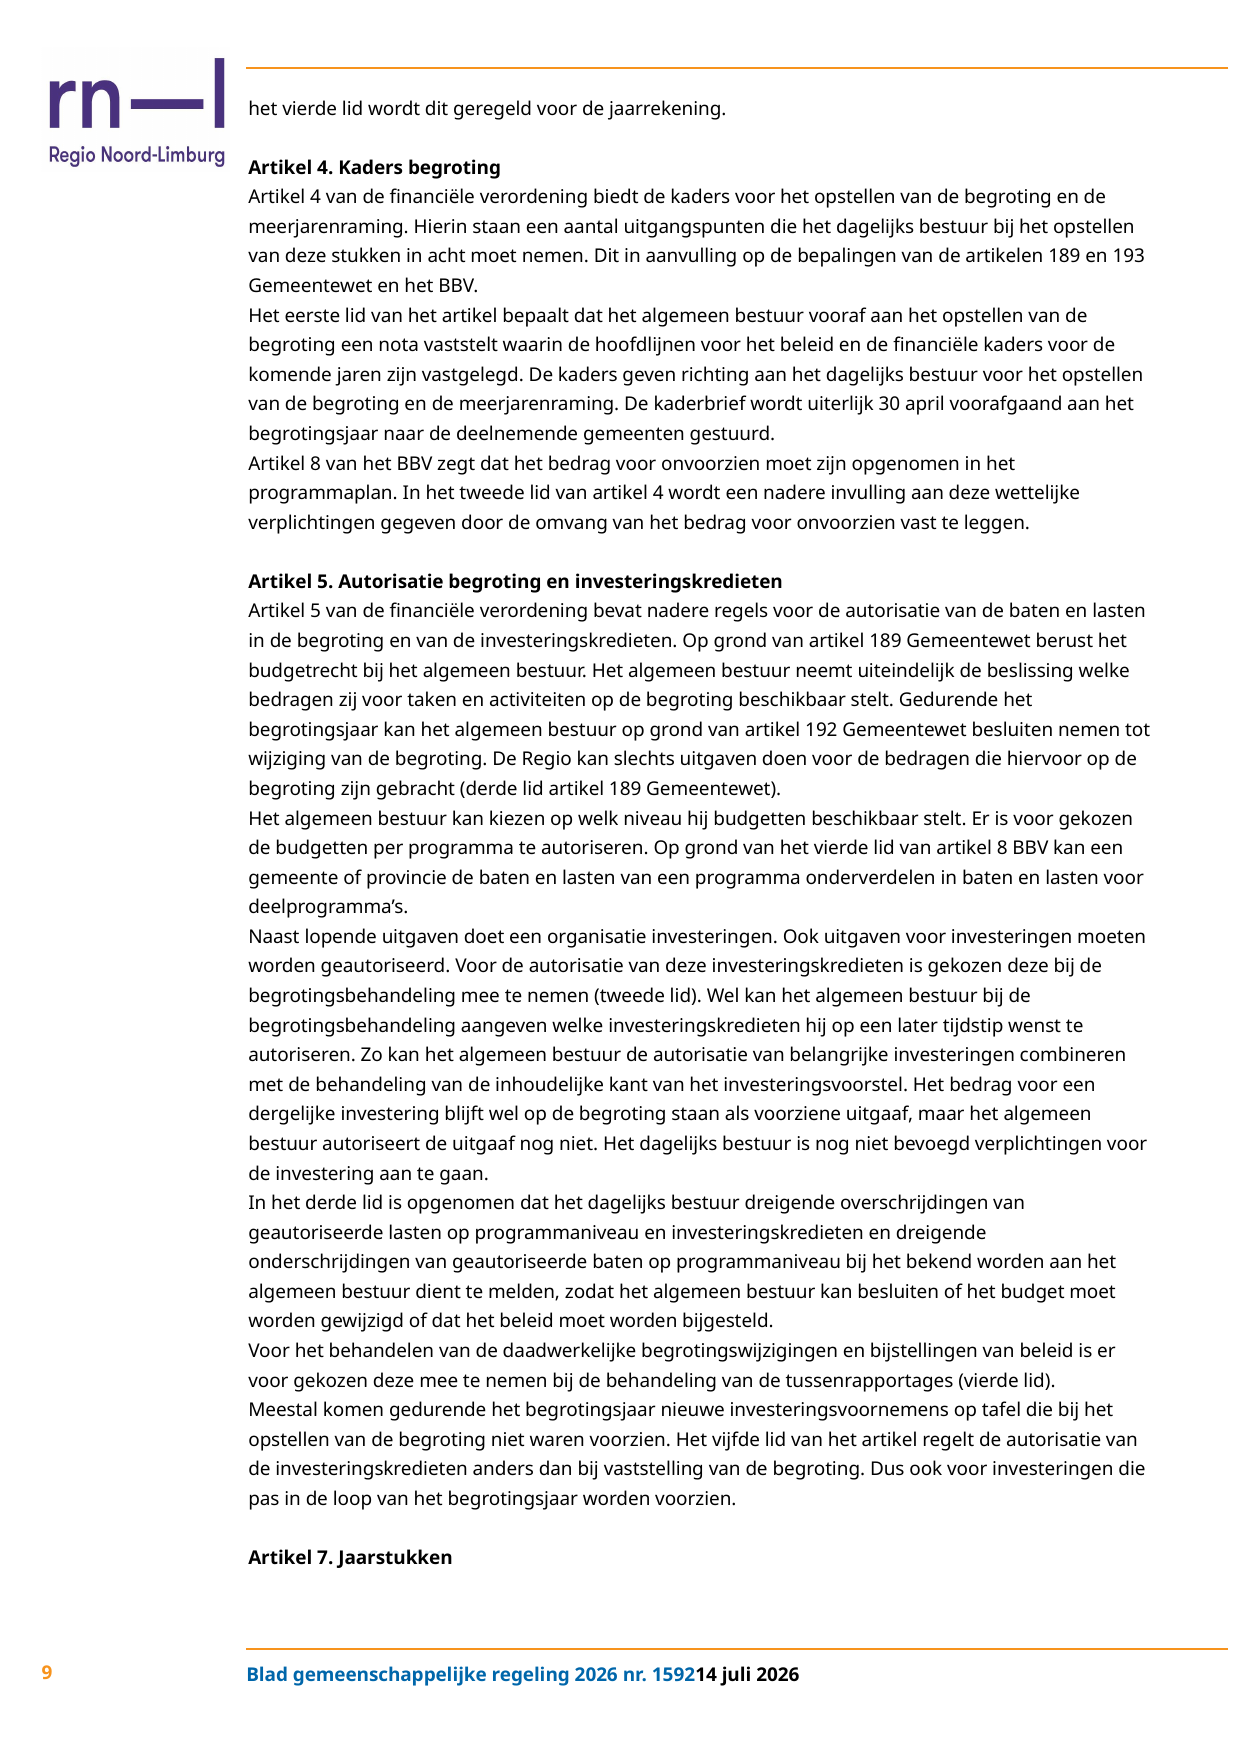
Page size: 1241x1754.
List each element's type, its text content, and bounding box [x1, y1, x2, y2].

text Artikel 7. Jaarstukken [248, 1544, 1152, 1570]
text Het eerste lid van het artikel bepaalt dat het algemeen bestuur vooraf aan het opstellen van de begroting een nota vaststelt waarin de hoofdlijnen voor het beleid en de financiële kaders voor de komende jaren zijn vastgelegd. De kaders geven richting aan het dagelijks bestuur voor het opstellen van de begroting en de meerjarenraming. De kaderbrief wordt uiterlijk 30 april voorafgaand aan het begrotingsjaar naar de deelnemende gemeenten gestuurd. [248, 302, 1152, 446]
text Naast lopende uitgaven doet een organisatie investeringen. Ook uitgaven voor investeringen moeten worden geautoriseerd. Voor de autorisatie van deze investeringskredieten is gekozen deze bij de begrotingsbehandeling mee te nemen (tweede lid). Wel kan het algemeen bestuur bij de begrotingsbehandeling aangeven welke investeringskredieten hij op een later tijdstip wenst te autoriseren. Zo kan het algemeen bestuur de autorisatie van belangrijke investeringen combineren met de behandeling van de inhoudelijke kant van het investeringsvoorstel. Het bedrag voor een dergelijke investering blijft wel op de begroting staan als voorziene uitgaaf, maar het algemeen bestuur autoriseert de uitgaaf nog niet. Het dagelijks bestuur is nog niet bevoegd verplichtingen voor de investering aan te gaan. [248, 923, 1152, 1186]
text Artikel 4. Kaders begroting [248, 154, 1152, 180]
text Voor het behandelen van de daadwerkelijke begrotingswijzigingen en bijstellingen van beleid is er voor gekozen deze mee te nemen bij de behandeling van de tussenrapportages (vierde lid). [248, 1337, 1152, 1393]
text Artikel 5. Autorisatie begroting en investeringskredieten [248, 568, 1152, 594]
text Artikel 4 van de financiële verordening biedt de kaders voor het opstellen van de begroting en de meerjarenraming. Hierin staan een aantal uitgangspunten die het dagelijks bestuur bij het opstellen van deze stukken in acht moet nemen. Dit in aanvulling op de bepalingen van de artikelen 189 en 193 Gemeentewet en het BBV. [248, 183, 1152, 298]
text Artikel 8 van het BBV zegt dat het bedrag voor onvoorzien moet zijn opgenomen in het programmaplan. In het tweede lid van artikel 4 wordt een nadere invulling aan deze wettelijke verplichtingen gegeven door de omvang van het bedrag voor onvoorzien vast te leggen. [248, 450, 1152, 535]
picture [41, 47, 231, 172]
text In het derde lid is opgenomen dat het dagelijks bestuur dreigende overschrijdingen van geautoriseerde lasten op programmaniveau en investeringskredieten en dreigende onderschrijdingen van geautoriseerde baten op programmaniveau bij het bekend worden aan het algemeen bestuur dient te melden, zodat het algemeen bestuur kan besluiten of het budget moet worden gewijzigd of dat het beleid moet worden bijgesteld. [248, 1189, 1152, 1333]
text Het algemeen bestuur kan kiezen op welk niveau hij budgetten beschikbaar stelt. Er is voor gekozen de budgetten per programma te autoriseren. Op grond van het vierde lid van artikel 8 BBV kan een gemeente of provincie de baten en lasten van een programma onderverdelen in baten en lasten voor deelprogramma’s. [248, 805, 1152, 919]
text Artikel 5 van de financiële verordening bevat nadere regels voor de autorisatie van de baten en lasten in de begroting en van de investeringskredieten. Op grond van artikel 189 Gemeentewet berust het budgetrecht bij het algemeen bestuur. Het algemeen bestuur neemt uiteindelijk de beslissing welke bedragen zij voor taken en activiteiten op de begroting beschikbaar stelt. Gedurende het begrotingsjaar kan het algemeen bestuur op grond van artikel 192 Gemeentewet besluiten nemen tot wijziging van de begroting. De Regio kan slechts uitgaven doen voor de bedragen die hiervoor op de begroting zijn gebracht (derde lid artikel 189 Gemeentewet). [248, 598, 1152, 801]
text het vierde lid wordt dit geregeld voor de jaarrekening. [248, 95, 1152, 121]
text Meestal komen gedurende het begrotingsjaar nieuwe investeringsvoornemens op tafel die bij het opstellen van de begroting niet waren voorzien. Het vijfde lid van het artikel regelt de autorisatie van de investeringskredieten anders dan bij vaststelling van de begroting. Dus ook voor investeringen die pas in de loop van het begrotingsjaar worden voorzien. [248, 1396, 1152, 1511]
